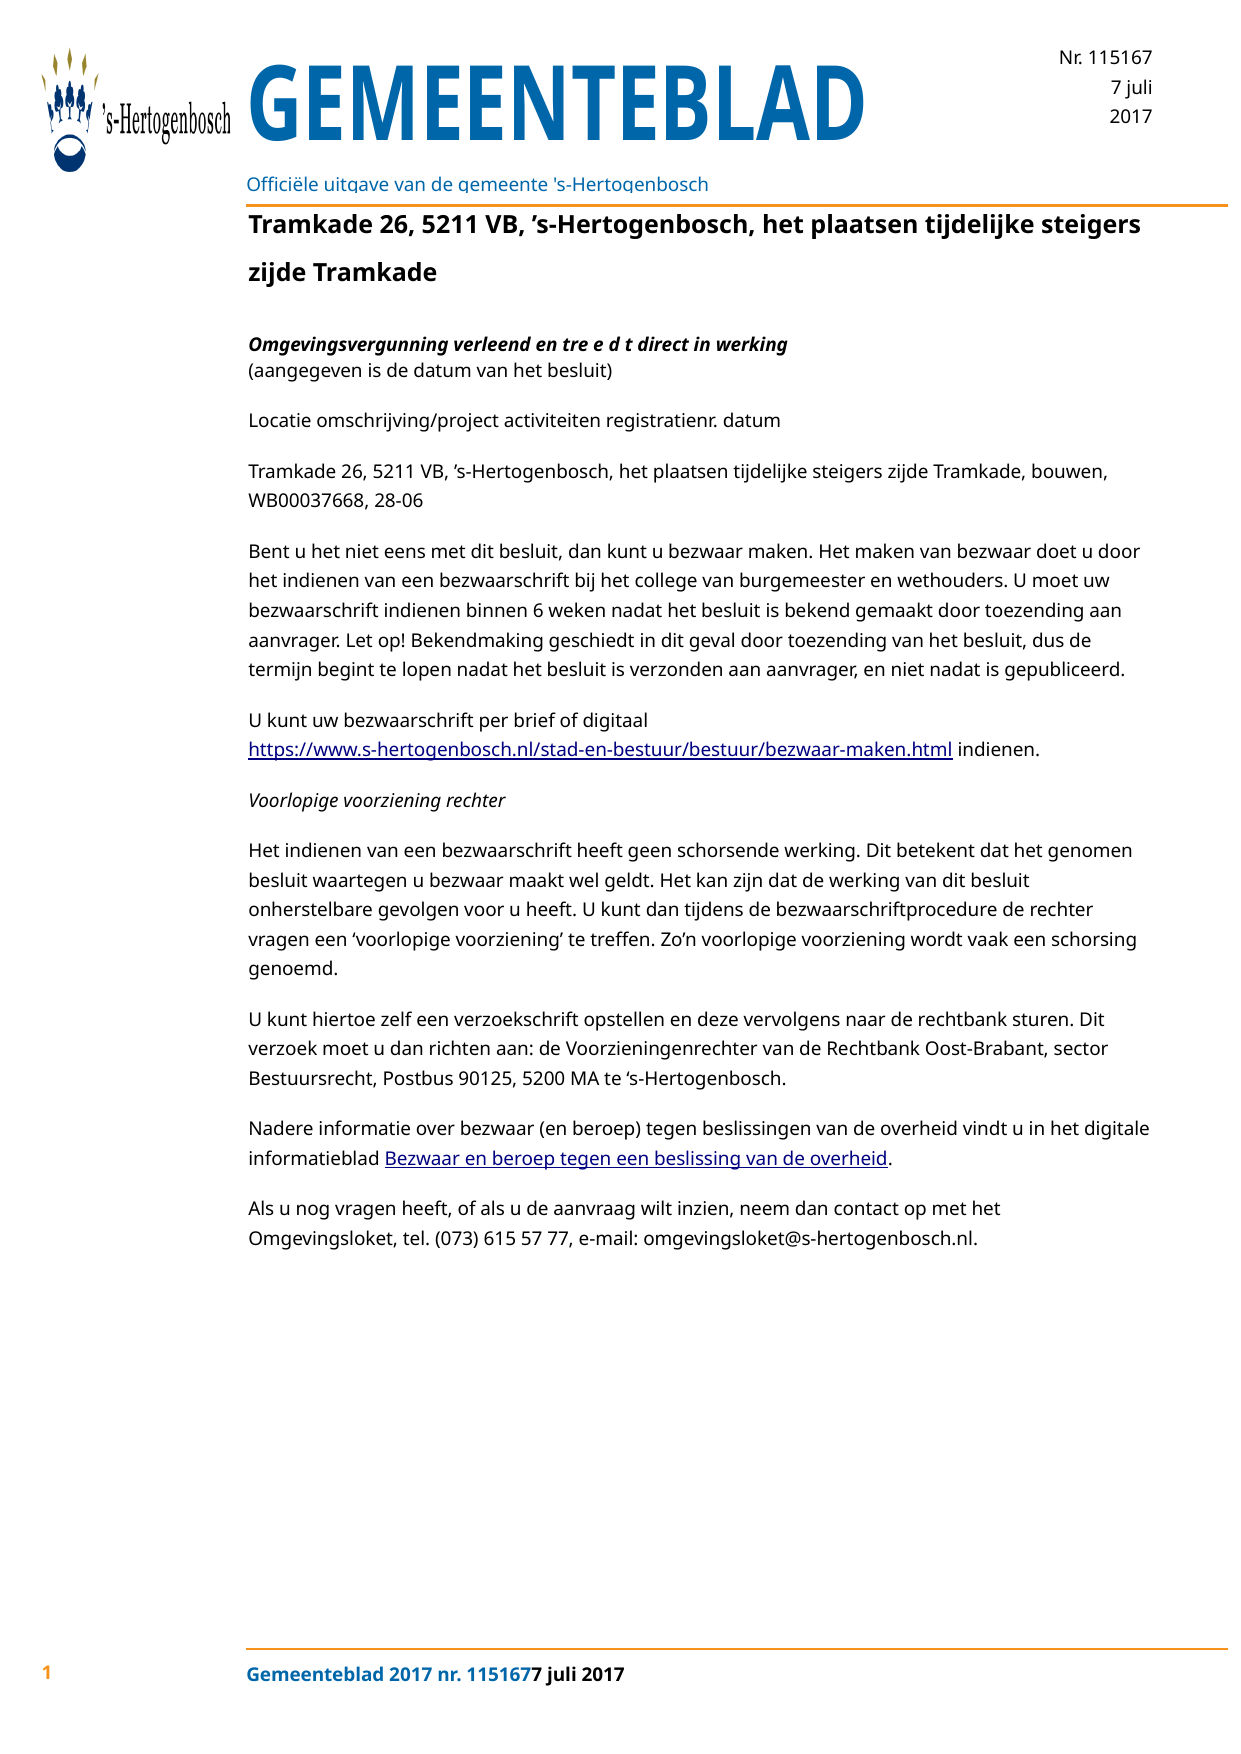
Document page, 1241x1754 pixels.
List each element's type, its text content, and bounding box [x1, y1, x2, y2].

text U kunt uw bezwaarschrift per brief of digitaal https://www.s-hertogenbosch.nl/stad-en-bestuur/bestuur/bezwaar-maken.html indienen. [248, 707, 1152, 762]
text Locatie omschrijving/project activiteiten registratienr. datum [248, 408, 1152, 433]
text Het indienen van een bezwaarschrift heeft geen schorsende werking. Dit betekent dat het genomen besluit waartegen u bezwaar maakt wel geldt. Het kan zijn dat de werking van dit besluit onherstelbare gevolgen voor u heeft. U kunt dan tijdens de bezwaarschriftprocedure de rechter vragen een ‘voorlopige voorziening’ te treffen. Zo’n voorlopige voorziening wordt vaak een schorsing genoemd. [248, 837, 1152, 981]
text Als u nog vragen heeft, of als u de aanvraag wilt inzien, neem dan contact op met het Omgevingsloket, tel. (073) 615 57 77, e-mail: omgevingsloket@s-hertogenbosch.nl. [248, 1196, 1152, 1251]
text Nadere informatie over bezwaar (en beroep) tegen beslissingen van de overheid vindt u in het digitale informatieblad Bezwaar en beroep tegen een beslissing van de overheid. [248, 1116, 1152, 1171]
text U kunt hiertoe zelf een verzoekschrift opstellen en deze vervolgens naar de rechtbank sturen. Dit verzoek moet u dan richten aan: de Voorzieningenrechter van de Rechtbank Oost-Brabant, sector Bestuursrecht, Postbus 90125, 5200 MA te ‘s-Hertogenbosch. [248, 1006, 1152, 1091]
text Omgevingsvergunning verleend en tre e d t direct in werking [248, 331, 1152, 357]
text Tramkade 26, 5211 VB, ’s-Hertogenbosch, het plaatsen tijdelijke steigers zijde Tramkade [248, 207, 1152, 288]
picture [41, 47, 231, 172]
text (aangegeven is de datum van het besluit) [248, 357, 1152, 383]
text Bent u het niet eens met dit besluit, dan kunt u bezwaar maken. Het maken van bezwaar doet u door het indienen van een bezwaarschrift bij het college van burgemeester en wethouders. U moet uw bezwaarschrift indienen binnen 6 weken nadat het besluit is bekend gemaakt door toezending aan aanvrager. Let op! Bekendmaking geschiedt in dit geval door toezending van het besluit, dus de termijn begint te lopen nadat het besluit is verzonden aan aanvrager, en niet nadat is gepubliceerd. [248, 538, 1152, 682]
text Voorlopige voorziening rechter [248, 787, 1152, 812]
text Tramkade 26, 5211 VB, ’s-Hertogenbosch, het plaatsen tijdelijke steigers zijde Tramkade, bouwen, WB00037668, 28-06 [248, 458, 1152, 513]
